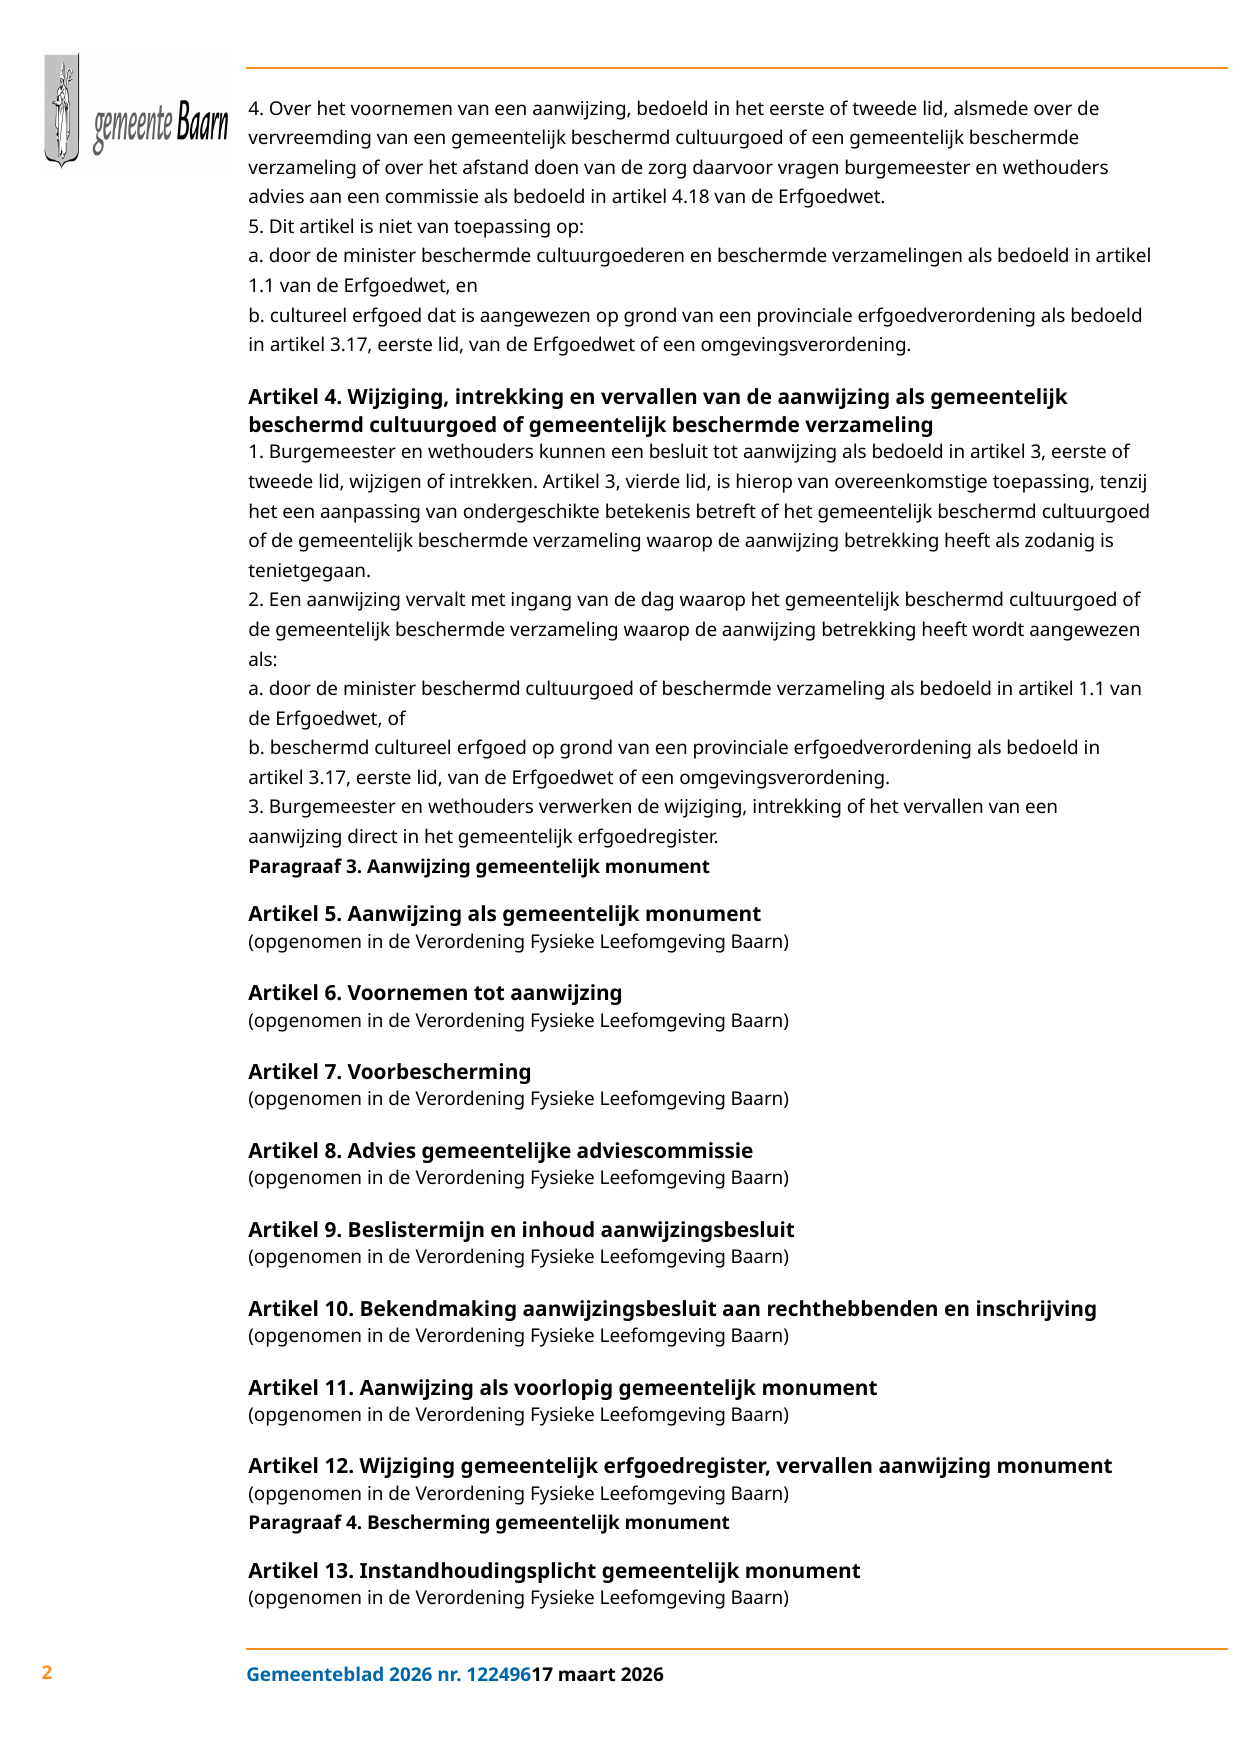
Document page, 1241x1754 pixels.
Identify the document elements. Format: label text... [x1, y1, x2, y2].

text (opgenomen in de Verordening Fysieke Leefomgeving Baarn) [248, 1480, 1152, 1506]
text Artikel 8. Advies gemeentelijke adviescommissie [248, 1136, 1152, 1164]
picture [41, 47, 231, 172]
text (opgenomen in de Verordening Fysieke Leefomgeving Baarn) [248, 928, 1152, 954]
text Artikel 13. Instandhoudingsplicht gemeentelijk monument [248, 1556, 1152, 1584]
text Paragraaf 3. Aanwijzing gemeentelijk monument [248, 853, 1152, 879]
text b. cultureel erfgoed dat is aangewezen op grond van een provinciale erfgoedverordening als bedoeld in artikel 3.17, eerste lid, van de Erfgoedwet of een omgevingsverordening. [248, 302, 1152, 357]
text 4. Over het voornemen van een aanwijzing, bedoeld in het eerste of tweede lid, alsmede over de vervreemding van een gemeentelijk beschermd cultuurgoed of een gemeentelijk beschermde verzameling of over het afstand doen van de zorg daarvoor vragen burgemeester en wethouders advies aan een commissie als bedoeld in artikel 4.18 van de Erfgoedwet. [248, 95, 1152, 209]
text (opgenomen in de Verordening Fysieke Leefomgeving Baarn) [248, 1401, 1152, 1427]
text Artikel 12. Wijziging gemeentelijk erfgoedregister, vervallen aanwijzing monument [248, 1451, 1152, 1480]
text b. beschermd cultureel erfgoed op grond van een provinciale erfgoedverordening als bedoeld in artikel 3.17, eerste lid, van de Erfgoedwet of een omgevingsverordening. [248, 734, 1152, 790]
text a. door de minister beschermde cultuurgoederen en beschermde verzamelingen als bedoeld in artikel 1.1 van de Erfgoedwet, en [248, 243, 1152, 298]
text Artikel 6. Voornemen tot aanwijzing [248, 978, 1152, 1007]
text Artikel 9. Beslistermijn en inhoud aanwijzingsbesluit [248, 1215, 1152, 1243]
text Artikel 5. Aanwijzing als gemeentelijk monument [248, 899, 1152, 928]
text (opgenomen in de Verordening Fysieke Leefomgeving Baarn) [248, 1164, 1152, 1190]
text Artikel 11. Aanwijzing als voorlopig gemeentelijk monument [248, 1373, 1152, 1401]
text a. door de minister beschermd cultuurgoed of beschermde verzameling als bedoeld in artikel 1.1 van de Erfgoedwet, of [248, 675, 1152, 731]
text (opgenomen in de Verordening Fysieke Leefomgeving Baarn) [248, 1584, 1152, 1610]
text Artikel 4. Wijziging, intrekking en vervallen van de aanwijzing als gemeentelijk beschermd cultuurgoed of gemeentelijk beschermde verzameling [248, 382, 1152, 439]
text Paragraaf 4. Bescherming gemeentelijk monument [248, 1509, 1152, 1535]
text 2. Een aanwijzing vervalt met ingang van de dag waarop het gemeentelijk beschermd cultuurgoed of de gemeentelijk beschermde verzameling waarop de aanwijzing betrekking heeft wordt aangewezen als: [248, 587, 1152, 672]
text (opgenomen in de Verordening Fysieke Leefomgeving Baarn) [248, 1322, 1152, 1348]
text Artikel 7. Voorbescherming [248, 1057, 1152, 1086]
text 3. Burgemeester en wethouders verwerken de wijziging, intrekking of het vervallen van een aanwijzing direct in het gemeentelijk erfgoedregister. [248, 794, 1152, 849]
text 1. Burgemeester en wethouders kunnen een besluit tot aanwijzing als bedoeld in artikel 3, eerste of tweede lid, wijzigen of intrekken. Artikel 3, vierde lid, is hierop van overeenkomstige toepassing, tenzij het een aanpassing van ondergeschikte betekenis betreft of het gemeentelijk beschermd cultuurgoed of de gemeentelijk beschermde verzameling waarop de aanwijzing betrekking heeft als zodanig is tenietgegaan. [248, 439, 1152, 583]
text Artikel 10. Bekendmaking aanwijzingsbesluit aan rechthebbenden en inschrijving [248, 1294, 1152, 1322]
text (opgenomen in de Verordening Fysieke Leefomgeving Baarn) [248, 1007, 1152, 1032]
text 5. Dit artikel is niet van toepassing op: [248, 213, 1152, 239]
text (opgenomen in de Verordening Fysieke Leefomgeving Baarn) [248, 1243, 1152, 1269]
text (opgenomen in de Verordening Fysieke Leefomgeving Baarn) [248, 1086, 1152, 1111]
